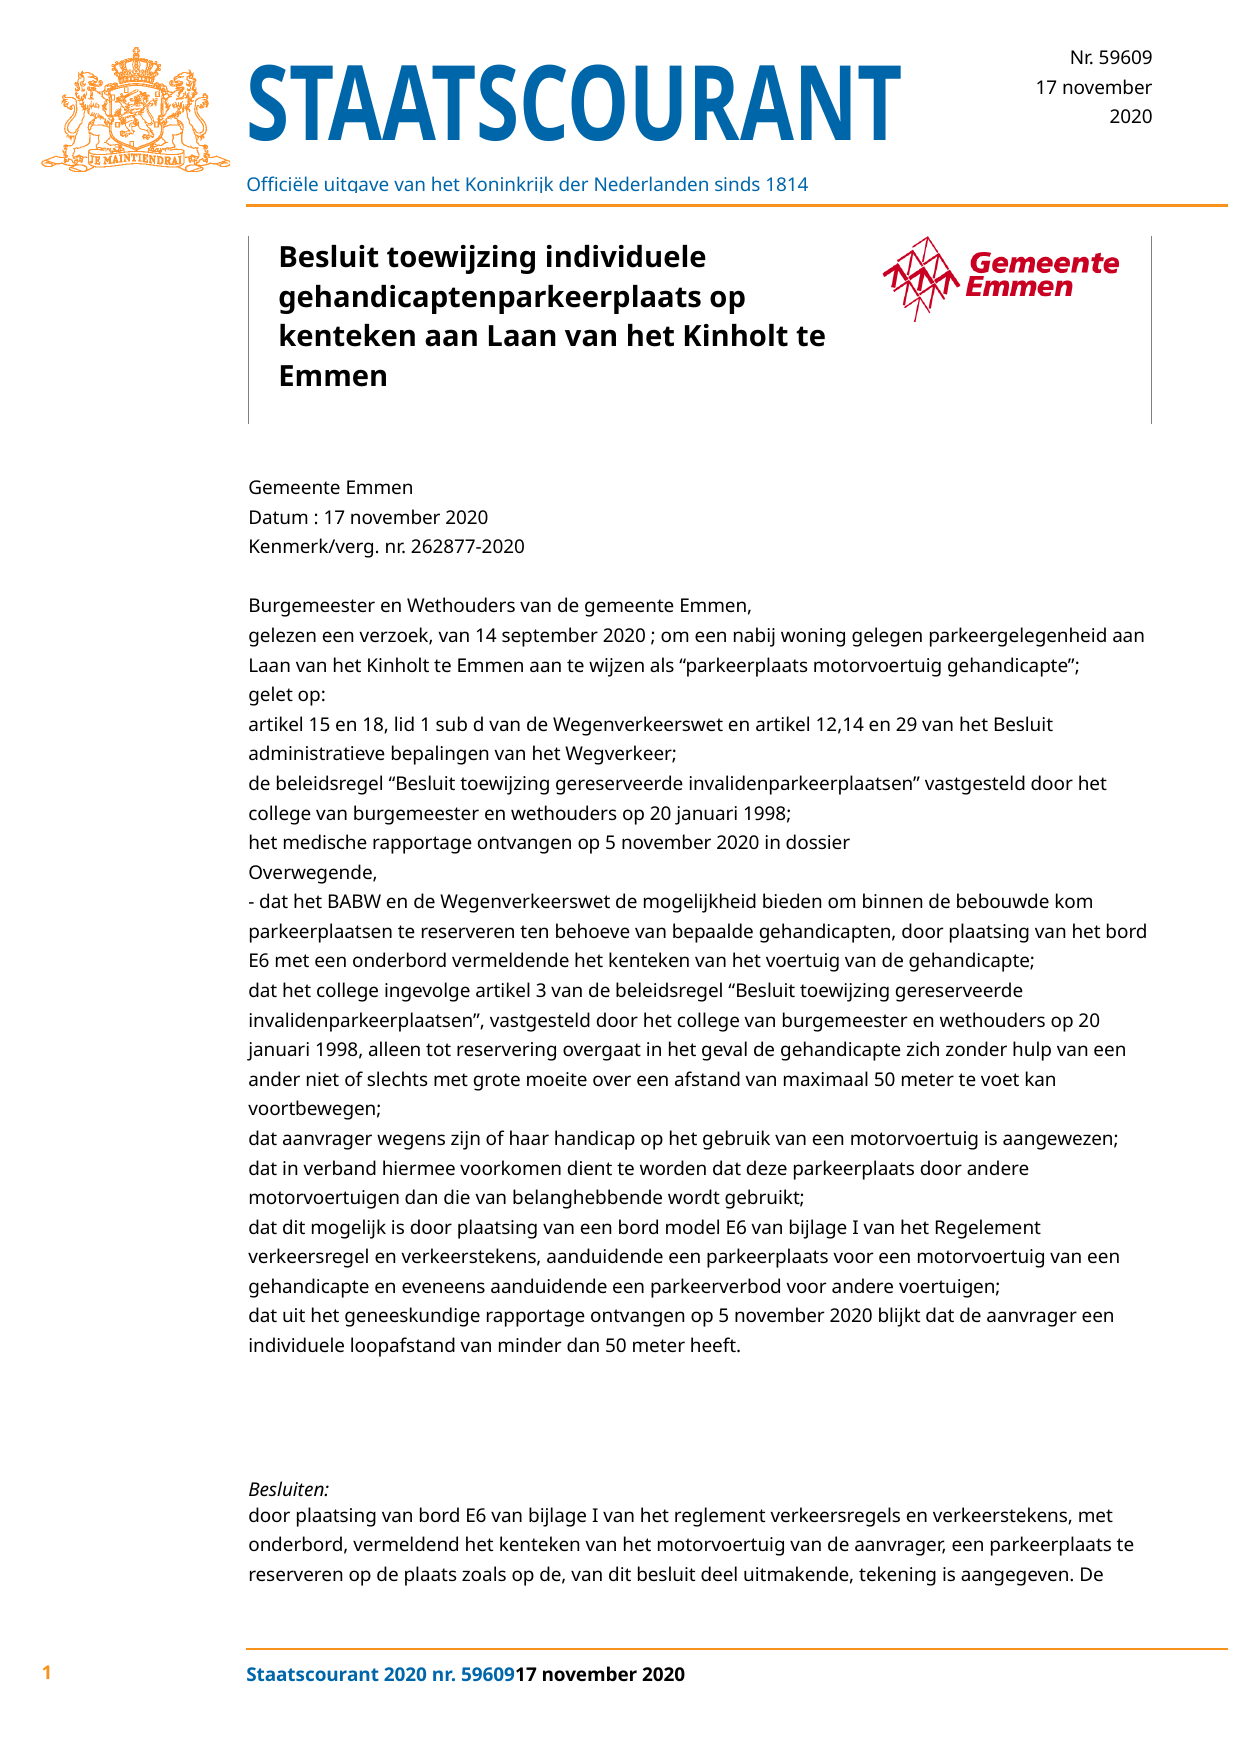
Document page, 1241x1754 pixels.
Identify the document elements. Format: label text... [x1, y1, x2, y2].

text Overwegende, [248, 859, 1152, 885]
text Datum : 17 november 2020 [248, 504, 1152, 530]
text de beleidsregel “Besluit toewijzing gereserveerde invalidenparkeerplaatsen” vastgesteld door het college van burgemeester en wethouders op 20 januari 1998; [248, 770, 1152, 826]
picture [41, 47, 231, 172]
text gelet op: [248, 681, 1152, 707]
text gelezen een verzoek, van 14 september 2020 ; om een nabij woning gelegen parkeergelegenheid aan Laan van het Kinholt te Emmen aan te wijzen als “parkeerplaats motorvoertuig gehandicapte”; [248, 622, 1152, 678]
text het medische rapportage ontvangen op 5 november 2020 in dossier [248, 829, 1152, 855]
text dat in verband hiermee voorkomen dient te worden dat deze parkeerplaats door andere motorvoertuigen dan die van belanghebbende wordt gebruikt; [248, 1155, 1152, 1210]
picture [882, 236, 1119, 322]
table_header Besluit toewijzing individuele gehandicaptenparkeerplaats op kenteken aan Laan van het Kinholt te Emmen [249, 236, 850, 424]
text Besluiten: [248, 1476, 1152, 1502]
table_header [850, 236, 1151, 424]
text artikel 15 en 18, lid 1 sub d van de Wegenverkeerswet en artikel 12,14 en 29 van het Besluit administratieve bepalingen van het Wegverkeer; [248, 711, 1152, 766]
text - dat het BABW en de Wegenverkeerswet de mogelijkheid bieden om binnen de bebouwde kom parkeerplaatsen te reserveren ten behoeve van bepaalde gehandicapten, door plaatsing van het bord E6 met een onderbord vermeldende het kenteken van het voertuig van de gehandicapte; [248, 888, 1152, 973]
text dat aanvrager wegens zijn of haar handicap op het gebruik van een motorvoertuig is aangewezen; [248, 1125, 1152, 1151]
text Burgemeester en Wethouders van de gemeente Emmen, [248, 593, 1152, 618]
text dat het college ingevolge artikel 3 van de beleidsregel “Besluit toewijzing gereserveerde invalidenparkeerplaatsen”, vastgesteld door het college van burgemeester en wethouders op 20 januari 1998, alleen tot reservering overgaat in het geval de gehandicapte zich zonder hulp van een ander niet of slechts met grote moeite over een afstand van maximaal 50 meter te voet kan voortbewegen; [248, 977, 1152, 1121]
text Gemeente Emmen [248, 474, 1152, 500]
text dat uit het geneeskundige rapportage ontvangen op 5 november 2020 blijkt dat de aanvrager een individuele loopafstand van minder dan 50 meter heeft. [248, 1303, 1152, 1358]
text door plaatsing van bord E6 van bijlage I van het reglement verkeersregels en verkeerstekens, met onderbord, vermeldend het kenteken van het motorvoertuig van de aanvrager, een parkeerplaats te reserveren op de plaats zoals op de, van dit besluit deel uitmakende, tekening is aangegeven. De [248, 1502, 1152, 1587]
text Kenmerk/verg. nr. 262877-2020 [248, 533, 1152, 559]
text dat dit mogelijk is door plaatsing van een bord model E6 van bijlage I van het Regelement verkeersregel en verkeerstekens, aanduidende een parkeerplaats voor een motorvoertuig van een gehandicapte en eveneens aanduidende een parkeerverbod voor andere voertuigen; [248, 1214, 1152, 1299]
